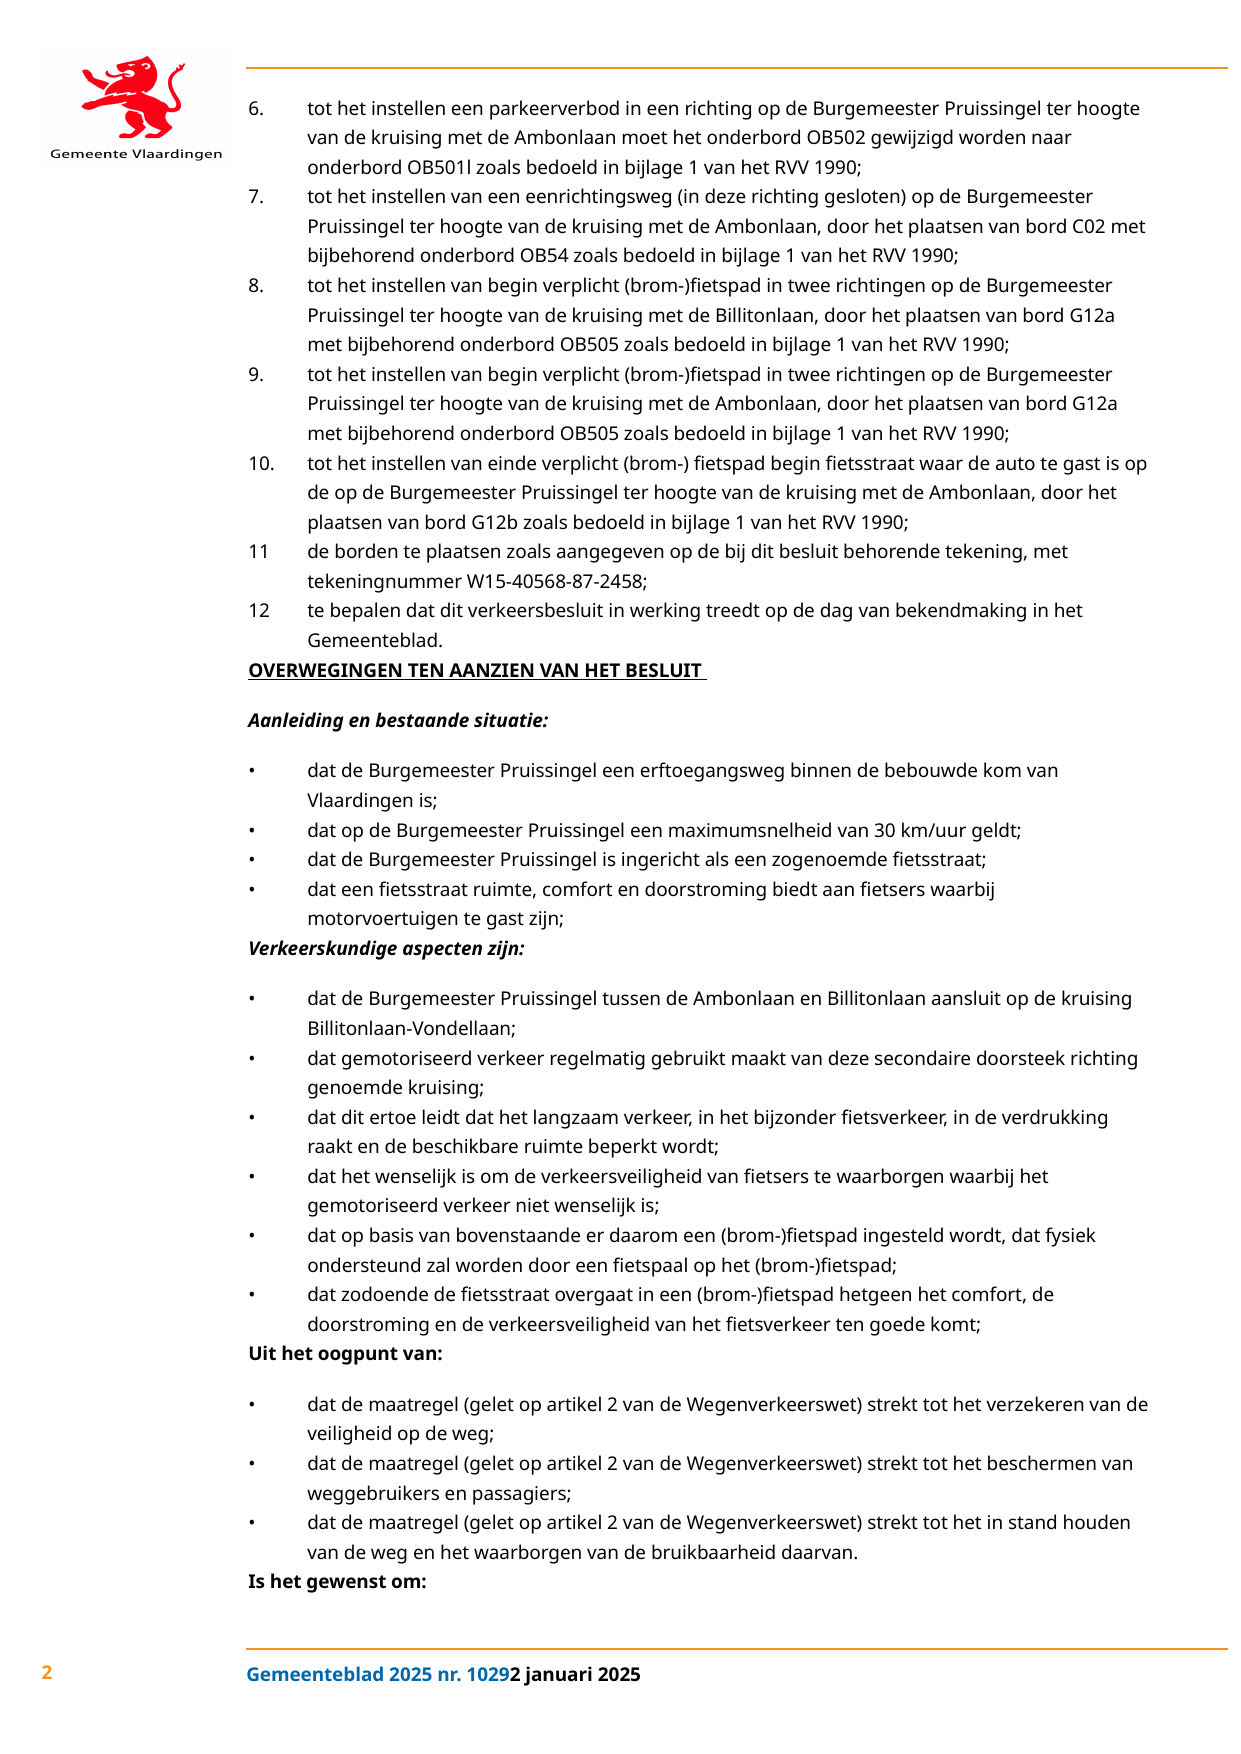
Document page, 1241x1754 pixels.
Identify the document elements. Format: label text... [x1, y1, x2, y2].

list dat dit ertoe leidt dat het langzaam verkeer, in het bijzonder fietsverkeer, in de verdrukking raakt en de beschikbare ruimte beperkt wordt; [248, 1104, 1152, 1159]
list dat gemotoriseerd verkeer regelmatig gebruikt maakt van deze secondaire doorsteek richting genoemde kruising; [248, 1045, 1152, 1100]
list dat de Burgemeester Pruissingel tussen de Ambonlaan en Billitonlaan aansluit op de kruising Billitonlaan-Vondellaan; [248, 986, 1152, 1041]
list tot het instellen van begin verplicht (brom-)fietspad in twee richtingen op de Burgemeester Pruissingel ter hoogte van de kruising met de Ambonlaan, door het plaatsen van bord G12a met bijbehorend onderbord OB505 zoals bedoeld in bijlage 1 van het RVV 1990; [248, 361, 1152, 446]
list dat de maatregel (gelet op artikel 2 van de Wegenverkeerswet) strekt tot het in stand houden van de weg en het waarborgen van de bruikbaarheid daarvan. [248, 1509, 1152, 1565]
text Uit het oogpunt van: [248, 1341, 1152, 1366]
list te bepalen dat dit verkeersbesluit in werking treedt op de dag van bekendmaking in het Gemeenteblad. [248, 598, 1152, 653]
list tot het instellen een parkeerverbod in een richting op de Burgemeester Pruissingel ter hoogte van de kruising met de Ambonlaan moet het onderbord OB502 gewijzigd worden naar onderbord OB501l zoals bedoeld in bijlage 1 van het RVV 1990; [248, 95, 1152, 180]
list dat het wenselijk is om de verkeersveiligheid van fietsers te waarborgen waarbij het gemotoriseerd verkeer niet wenselijk is; [248, 1163, 1152, 1218]
text OVERWEGINGEN TEN AANZIEN VAN HET BESLUIT [248, 657, 1152, 683]
list tot het instellen van begin verplicht (brom-)fietspad in twee richtingen op de Burgemeester Pruissingel ter hoogte van de kruising met de Billitonlaan, door het plaatsen van bord G12a met bijbehorend onderbord OB505 zoals bedoeld in bijlage 1 van het RVV 1990; [248, 272, 1152, 357]
list dat een fietsstraat ruimte, comfort en doorstroming biedt aan fietsers waarbij motorvoertuigen te gast zijn; [248, 876, 1152, 931]
list de borden te plaatsen zoals aangegeven op de bij dit besluit behorende tekening, met tekeningnummer W15-40568-87-2458; [248, 538, 1152, 594]
list tot het instellen van einde verplicht (brom-) fietspad begin fietsstraat waar de auto te gast is op de op de Burgemeester Pruissingel ter hoogte van de kruising met de Ambonlaan, door het plaatsen van bord G12b zoals bedoeld in bijlage 1 van het RVV 1990; [248, 450, 1152, 535]
text Aanleiding en bestaande situatie: [248, 707, 1152, 733]
list dat zodoende de fietsstraat overgaat in een (brom-)fietspad hetgeen het comfort, de doorstroming en de verkeersveiligheid van het fietsverkeer ten goede komt; [248, 1281, 1152, 1337]
list dat de Burgemeester Pruissingel is ingericht als een zogenoemde fietsstraat; [248, 846, 1152, 872]
picture [41, 47, 231, 172]
text Is het gewenst om: [248, 1568, 1152, 1594]
text Verkeerskundige aspecten zijn: [248, 935, 1152, 961]
list dat de Burgemeester Pruissingel een erftoegangsweg binnen de bebouwde kom van Vlaardingen is; [248, 758, 1152, 813]
list dat de maatregel (gelet op artikel 2 van de Wegenverkeerswet) strekt tot het verzekeren van de veiligheid op de weg; [248, 1391, 1152, 1446]
list dat op basis van bovenstaande er daarom een (brom-)fietspad ingesteld wordt, dat fysiek ondersteund zal worden door een fietspaal op het (brom-)fietspad; [248, 1222, 1152, 1278]
list dat op de Burgemeester Pruissingel een maximumsnelheid van 30 km/uur geldt; [248, 817, 1152, 843]
list tot het instellen van een eenrichtingsweg (in deze richting gesloten) op de Burgemeester Pruissingel ter hoogte van de kruising met de Ambonlaan, door het plaatsen van bord C02 met bijbehorend onderbord OB54 zoals bedoeld in bijlage 1 van het RVV 1990; [248, 183, 1152, 268]
list dat de maatregel (gelet op artikel 2 van de Wegenverkeerswet) strekt tot het beschermen van weggebruikers en passagiers; [248, 1450, 1152, 1506]
